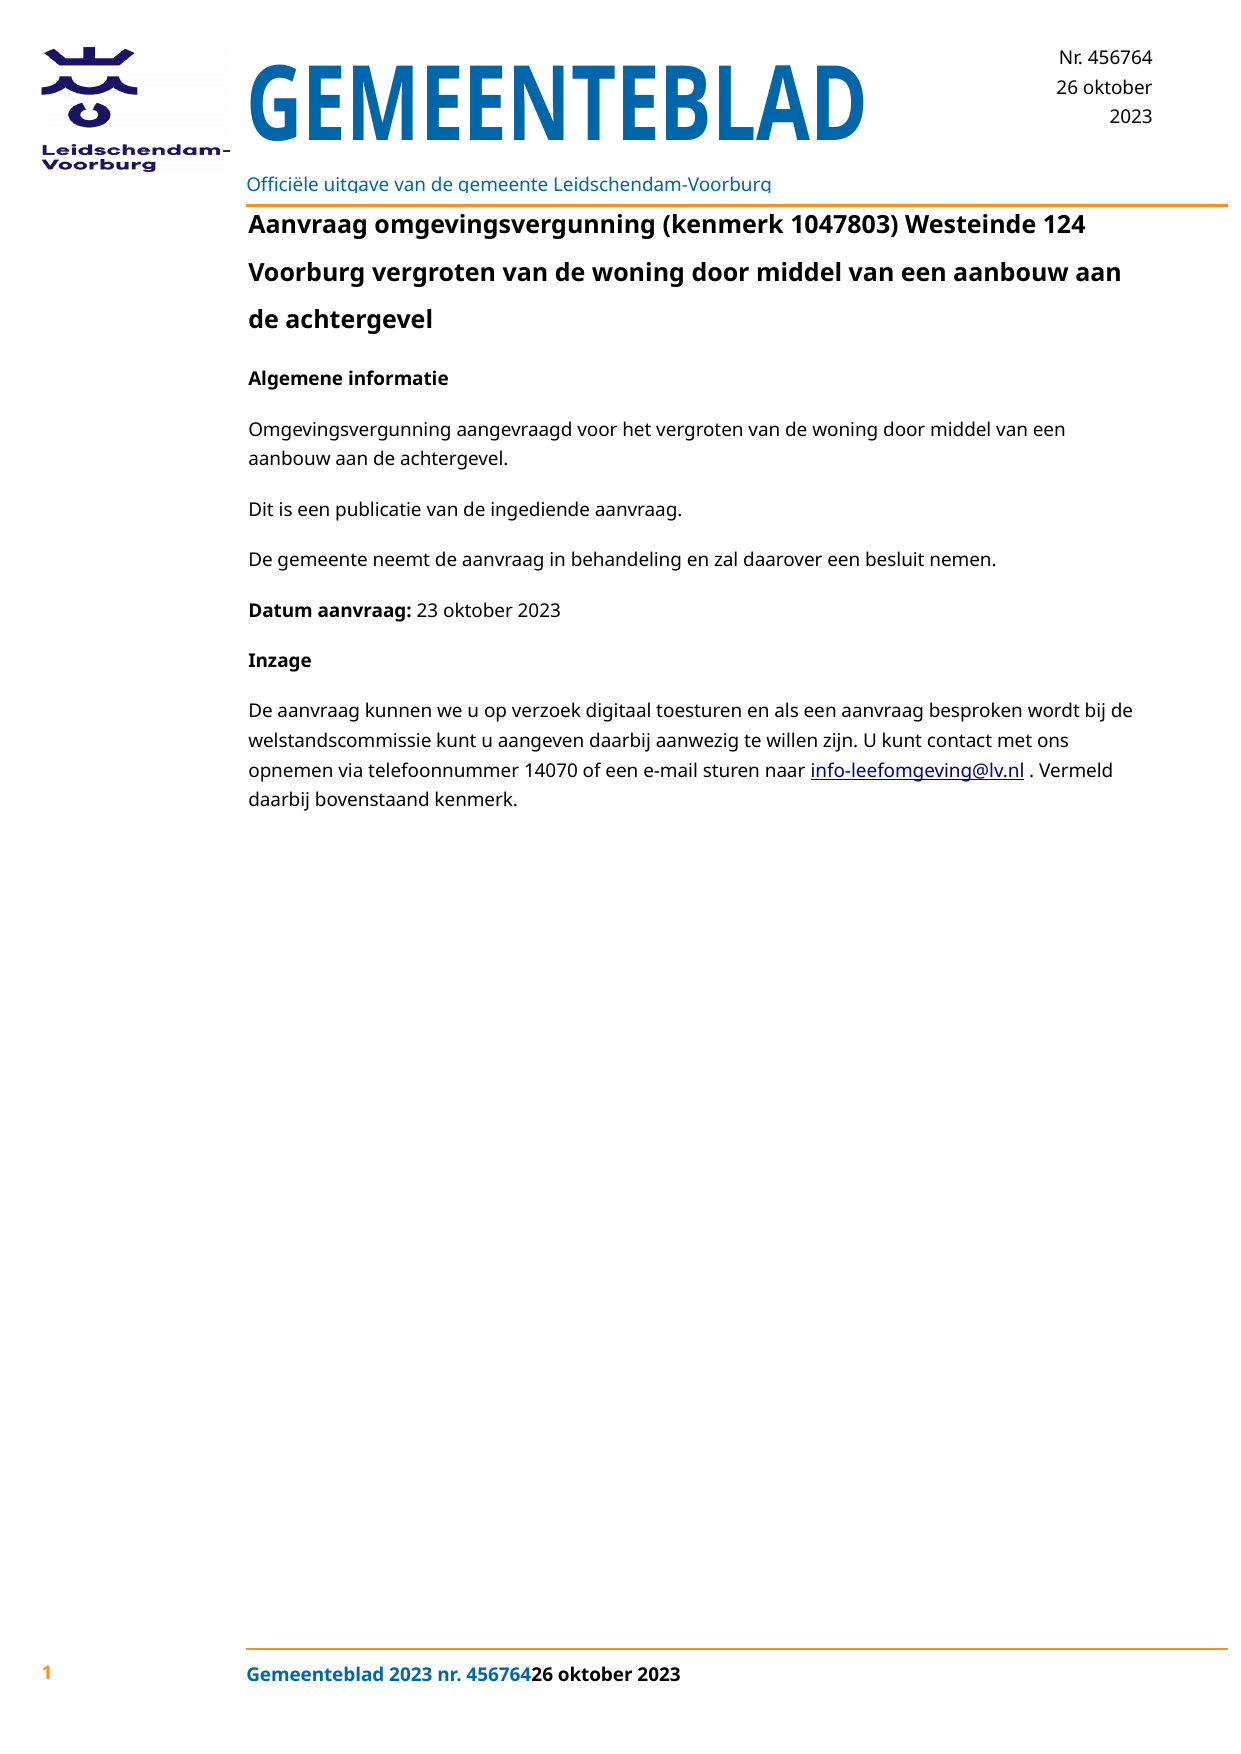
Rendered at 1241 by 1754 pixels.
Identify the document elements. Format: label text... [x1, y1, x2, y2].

text Inzage [248, 647, 1152, 673]
text Algemene informatie [248, 366, 1152, 391]
text De aanvraag kunnen we u op verzoek digitaal toesturen en als een aanvraag besproken wordt bij de welstandscommissie kunt u aangeven daarbij aanwezig te willen zijn. U kunt contact met ons opnemen via telefoonnummer 14070 of een e-mail sturen naar info-leefomgeving@lv.nl . Vermeld daarbij bovenstaand kenmerk. [248, 698, 1152, 812]
text Omgevingsvergunning aangevraagd voor het vergroten van de woning door middel van een aanbouw aan de achtergevel. [248, 416, 1152, 471]
text Datum aanvraag: 23 oktober 2023 [248, 597, 1152, 622]
text Aanvraag omgevingsvergunning (kenmerk 1047803) Westeinde 124 Voorburg vergroten van de woning door middel van een aanbouw aan de achtergevel [248, 207, 1152, 336]
text De gemeente neemt de aanvraag in behandeling en zal daarover een besluit nemen. [248, 546, 1152, 572]
picture [41, 47, 231, 172]
text Dit is een publicatie van de ingediende aanvraag. [248, 496, 1152, 522]
